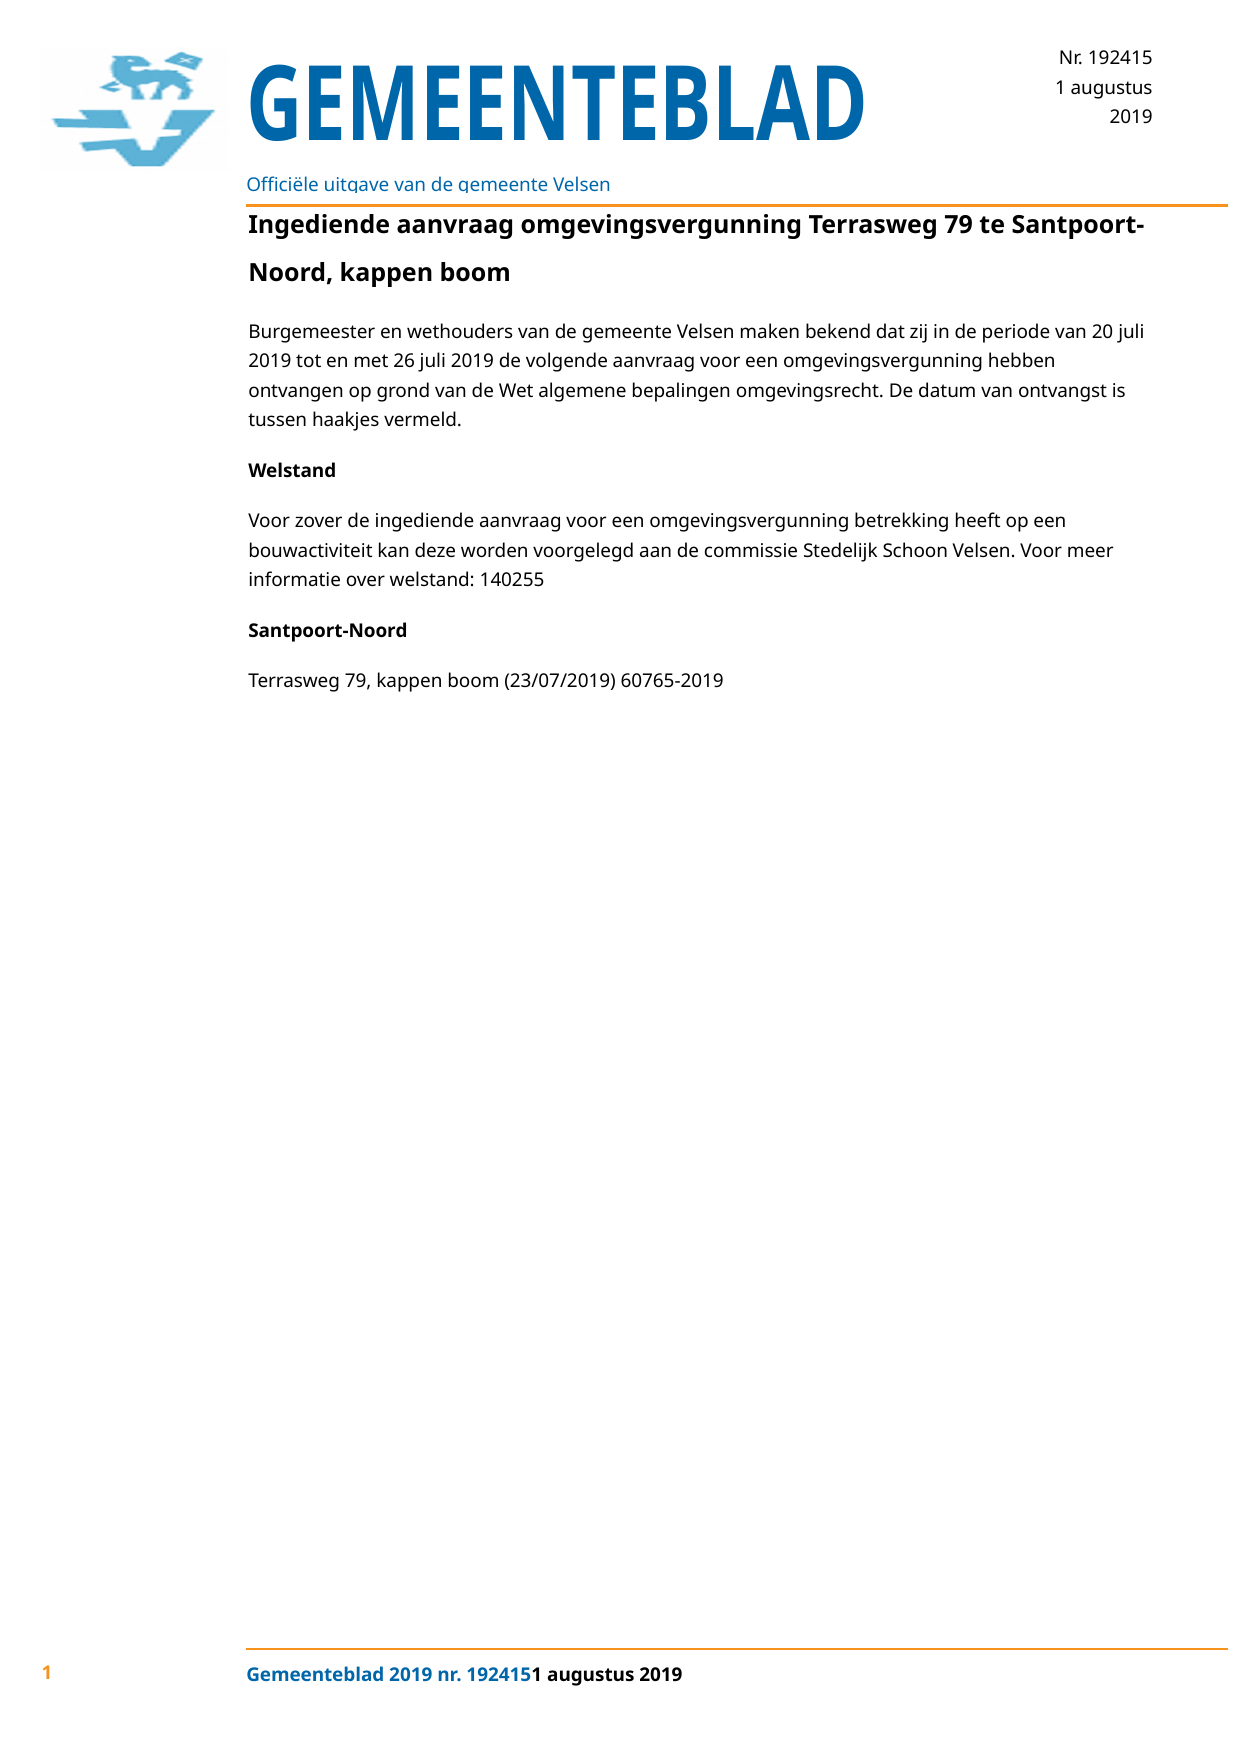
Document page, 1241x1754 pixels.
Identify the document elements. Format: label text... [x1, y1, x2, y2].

text Santpoort-Noord [248, 617, 1152, 643]
text Ingediende aanvraag omgevingsvergunning Terrasweg 79 te Santpoort-Noord, kappen boom [248, 207, 1152, 288]
text Voor zover de ingediende aanvraag voor een omgevingsvergunning betrekking heeft op een bouwactiviteit kan deze worden voorgelegd aan de commissie Stedelijk Schoon Velsen. Voor meer informatie over welstand: 140255 [248, 507, 1152, 592]
text Terrasweg 79, kappen boom (23/07/2019) 60765-2019 [248, 667, 1152, 693]
text Welstand [248, 457, 1152, 483]
picture [41, 47, 231, 172]
text Burgemeester en wethouders van de gemeente Velsen maken bekend dat zij in de periode van 20 juli 2019 tot en met 26 juli 2019 de volgende aanvraag voor een omgevingsvergunning hebben ontvangen op grond van de Wet algemene bepalingen omgevingsrecht. De datum van ontvangst is tussen haakjes vermeld. [248, 318, 1152, 432]
